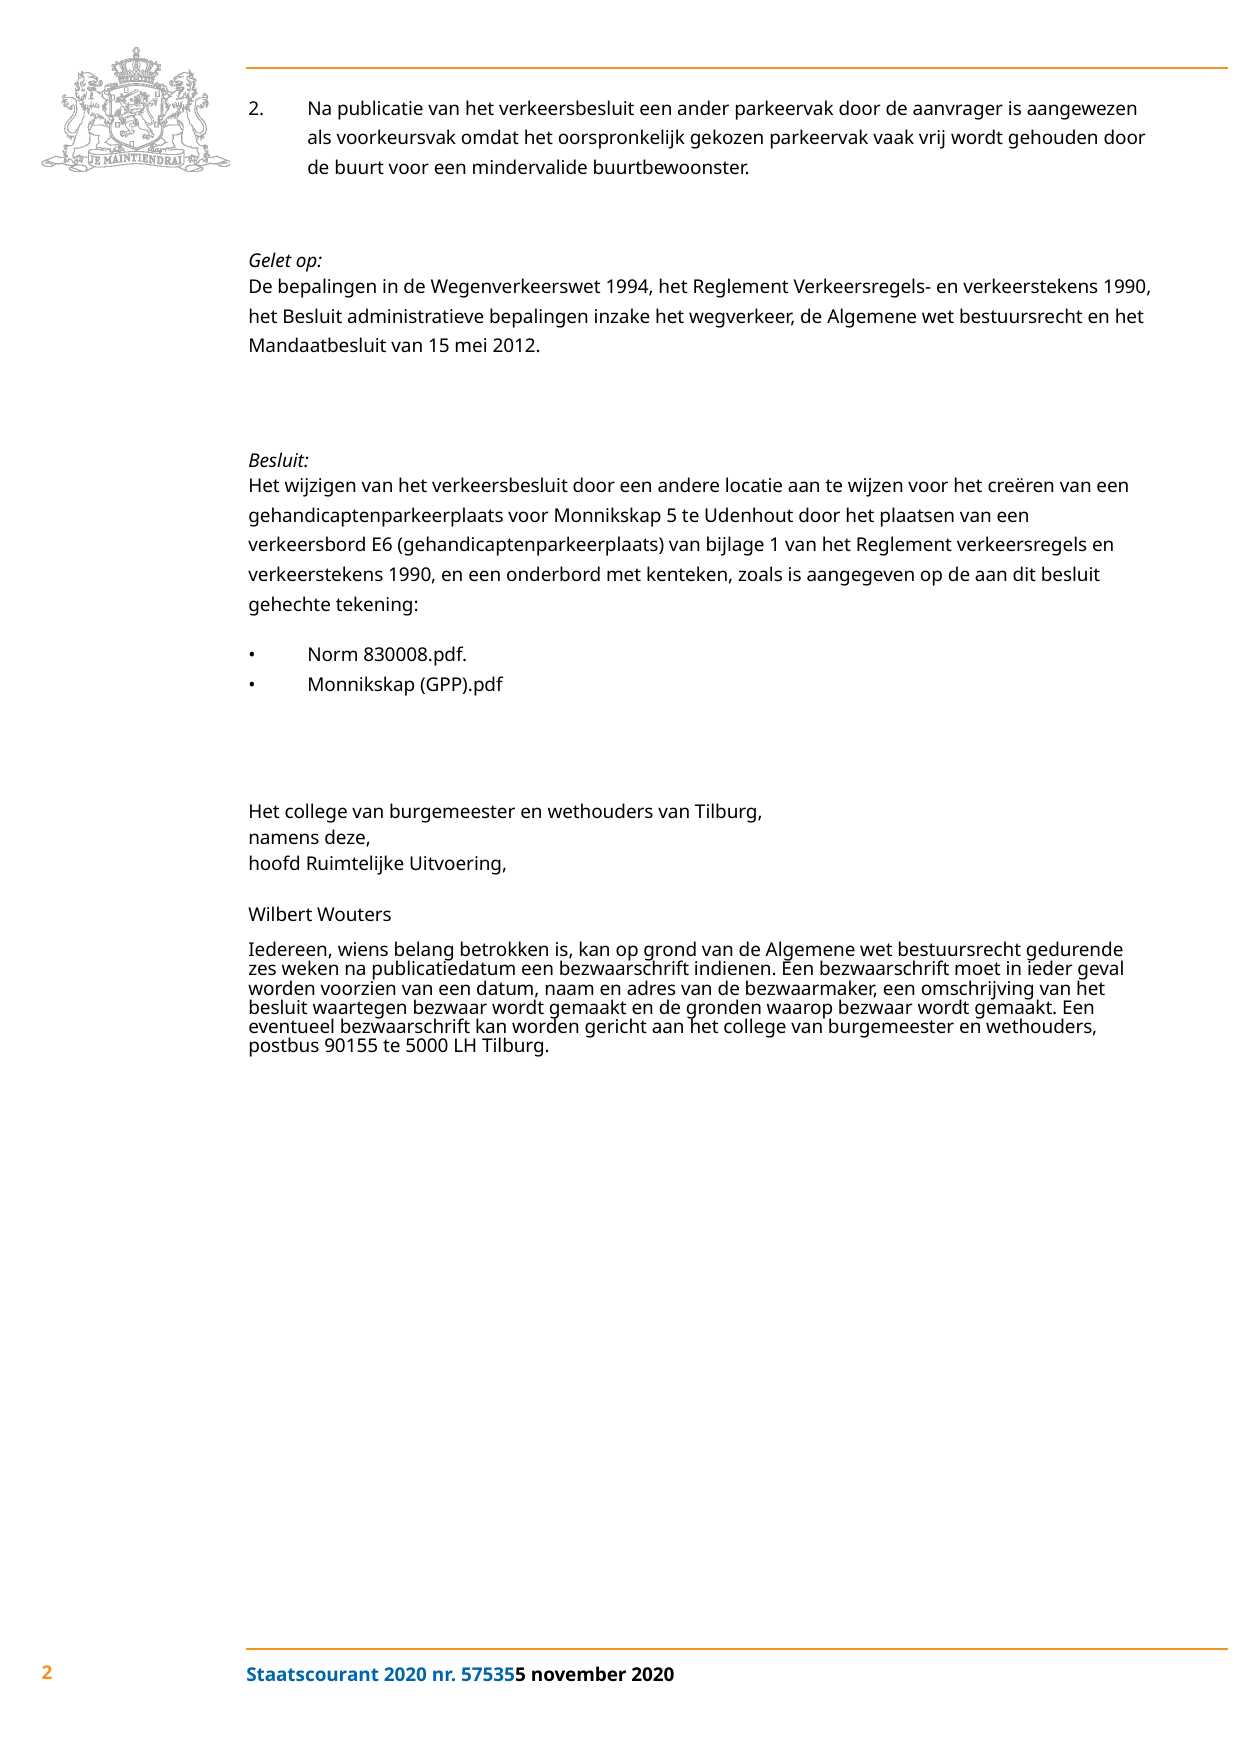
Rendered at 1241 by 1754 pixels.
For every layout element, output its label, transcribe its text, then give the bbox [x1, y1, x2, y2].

text Het college van burgemeester en wethouders van Tilburg, [248, 799, 1152, 824]
text hoofd Ruimtelijke Uitvoering, [248, 850, 1152, 876]
text Het wijzigen van het verkeersbesluit door een andere locatie aan te wijzen voor het creëren van een gehandicaptenparkeerplaats voor Monnikskap 5 te Udenhout door het plaatsen van een verkeersbord E6 (gehandicaptenparkeerplaats) van bijlage 1 van het Reglement verkeersregels en verkeerstekens 1990, en een onderbord met kenteken, zoals is aangegeven op de aan dit besluit gehechte tekening: [248, 472, 1152, 617]
text Gelet op: [248, 247, 1152, 273]
text Iedereen, wiens belang betrokken is, kan op grond van de Algemene wet bestuursrecht gedurende zes weken na publicatiedatum een bezwaarschrift indienen. Een bezwaarschrift moet in ieder geval worden voorzien van een datum, naam en adres van de bezwaarmaker, een omschrijving van het besluit waartegen bezwaar wordt gemaakt en de gronden waarop bezwaar wordt gemaakt. Een eventueel bezwaarschrift kan worden gericht aan het college van burgemeester en wethouders, postbus 90155 te 5000 LH Tilburg. [248, 941, 1152, 1057]
list Na publicatie van het verkeersbesluit een ander parkeervak door de aanvrager is aangewezen als voorkeursvak omdat het oorspronkelijk gekozen parkeervak vaak vrij wordt gehouden door de buurt voor een mindervalide buurtbewoonster. [248, 95, 1152, 180]
picture [41, 47, 231, 172]
text De bepalingen in de Wegenverkeerswet 1994, het Reglement Verkeersregels- en verkeerstekens 1990, het Besluit administratieve bepalingen inzake het wegverkeer, de Algemene wet bestuursrecht en het Mandaatbesluit van 15 mei 2012. [248, 273, 1152, 358]
list Norm 830008.pdf. [248, 641, 1152, 667]
list Monnikskap (GPP).pdf [248, 671, 1152, 697]
text Besluit: [248, 447, 1152, 472]
text namens deze, [248, 824, 1152, 850]
text Wilbert Wouters [248, 902, 1152, 927]
